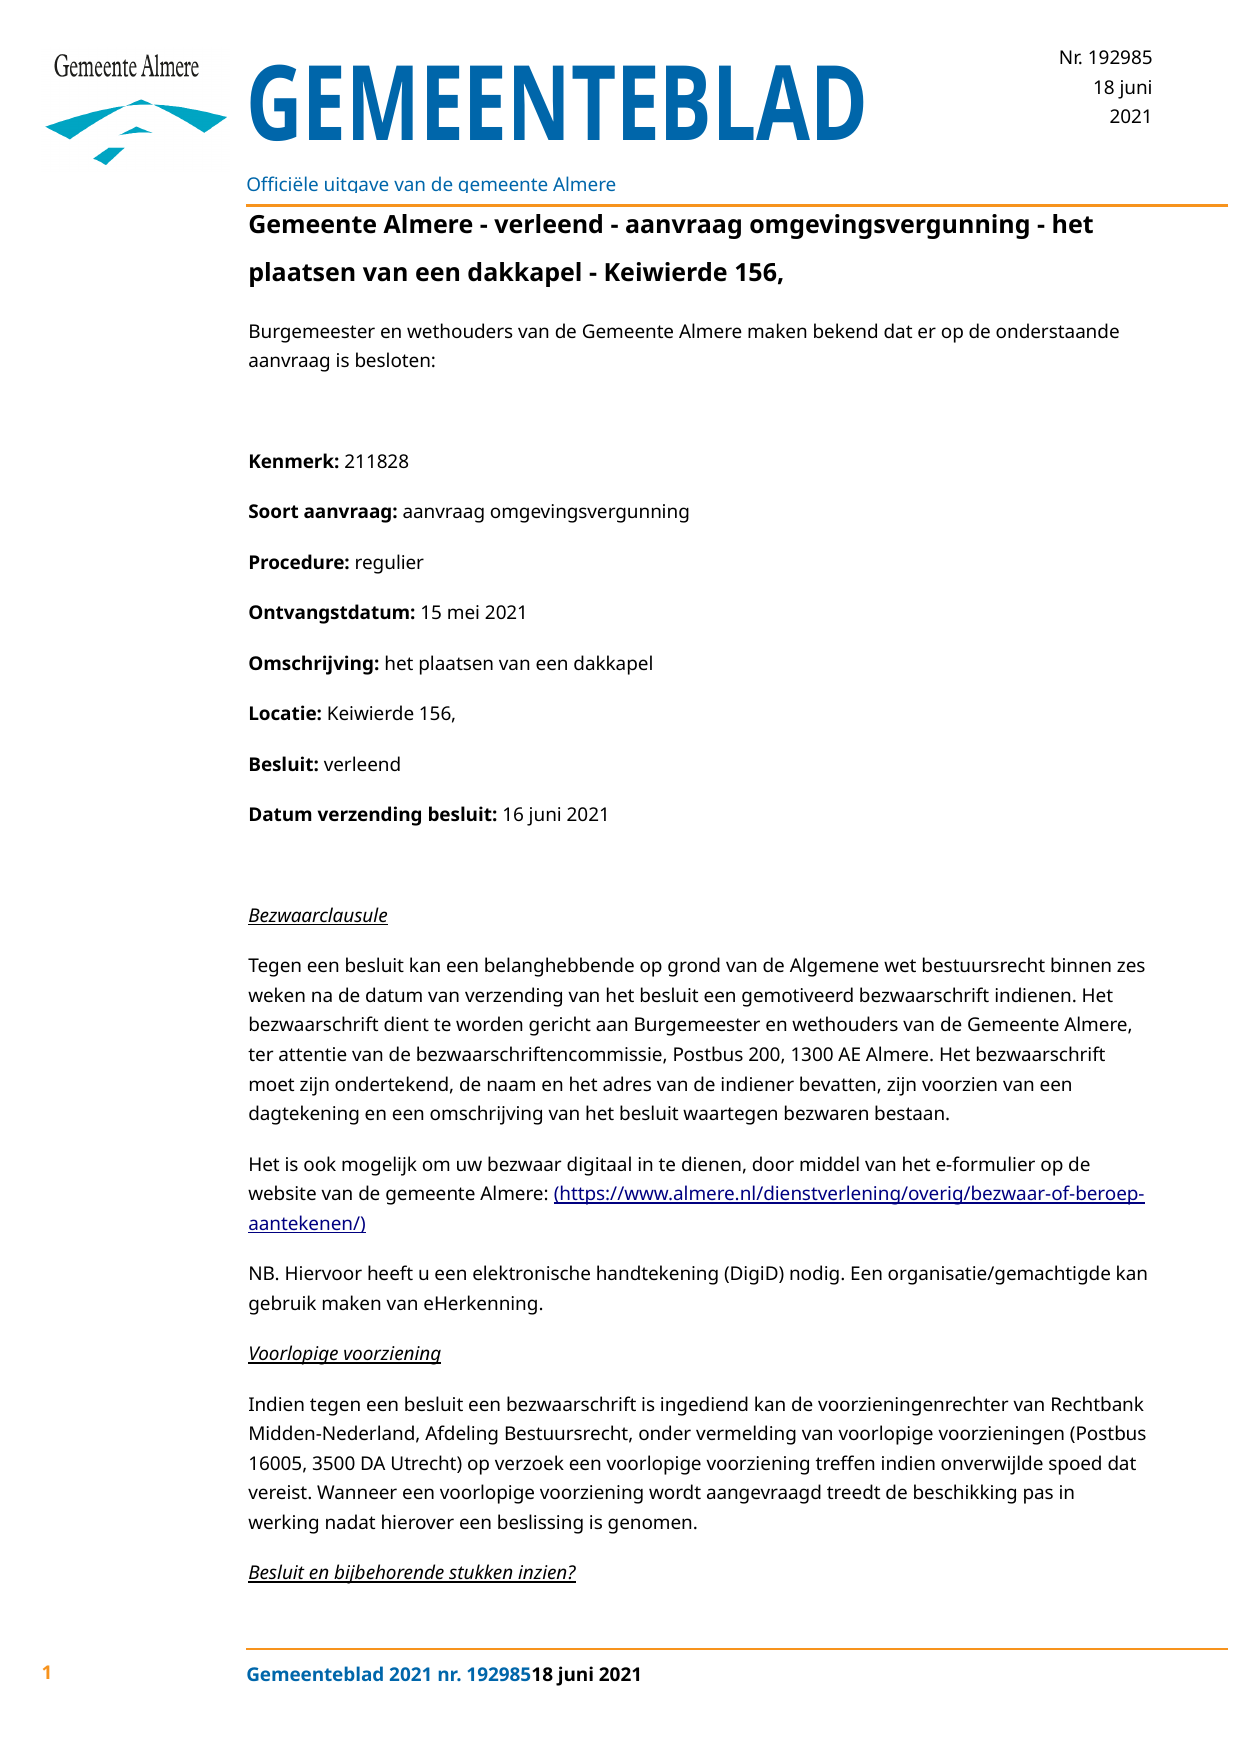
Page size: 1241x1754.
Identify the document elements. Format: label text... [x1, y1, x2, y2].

text Indien tegen een besluit een bezwaarschrift is ingediend kan de voorzieningenrechter van Rechtbank Midden-Nederland, Afdeling Bestuursrecht, onder vermelding van voorlopige voorzieningen (Postbus 16005, 3500 DA Utrecht) op verzoek een voorlopige voorziening treffen indien onverwijlde spoed dat vereist. Wanneer een voorlopige voorziening wordt aangevraagd treedt de beschikking pas in werking nadat hierover een beslissing is genomen. [248, 1391, 1152, 1535]
text NB. Hiervoor heeft u een elektronische handtekening (DigiD) nodig. Een organisatie/gemachtigde kan gebruik maken van eHerkenning. [248, 1260, 1152, 1316]
text Ontvangstdatum: 15 mei 2021 [248, 599, 1152, 625]
text Kenmerk: 211828 [248, 448, 1152, 474]
picture [41, 47, 231, 172]
text Voorlopige voorziening [248, 1340, 1152, 1366]
text Procedure: regulier [248, 549, 1152, 575]
text Burgemeester en wethouders van de Gemeente Almere maken bekend dat er op de onderstaande aanvraag is besloten: [248, 318, 1152, 373]
text Tegen een besluit kan een belanghebbende op grond van de Algemene wet bestuursrecht binnen zes weken na de datum van verzending van het besluit een gemotiveerd bezwaarschrift indienen. Het bezwaarschrift dient te worden gericht aan Burgemeester en wethouders van de Gemeente Almere, ter attentie van de bezwaarschriftencommissie, Postbus 200, 1300 AE Almere. Het bezwaarschrift moet zijn ondertekend, de naam en het adres van de indiener bevatten, zijn voorzien van een dagtekening en een omschrijving van het besluit waartegen bezwaren bestaan. [248, 952, 1152, 1126]
text Omschrijving: het plaatsen van een dakkapel [248, 650, 1152, 676]
text Besluit: verleend [248, 751, 1152, 777]
text Locatie: Keiwierde 156, [248, 700, 1152, 726]
text Gemeente Almere - verleend - aanvraag omgevingsvergunning - het plaatsen van een dakkapel - Keiwierde 156, [248, 207, 1152, 288]
text Het is ook mogelijk om uw bezwaar digitaal in te dienen, door middel van het e-formulier op de website van de gemeente Almere: (https://www.almere.nl/dienstverlening/overig/bezwaar-of-beroep-aantekenen/) [248, 1151, 1152, 1236]
text Datum verzending besluit: 16 juni 2021 [248, 801, 1152, 827]
text Bezwaarclausule [248, 902, 1152, 928]
text Soort aanvraag: aanvraag omgevingsvergunning [248, 499, 1152, 524]
text Besluit en bijbehorende stukken inzien? [248, 1559, 1152, 1585]
